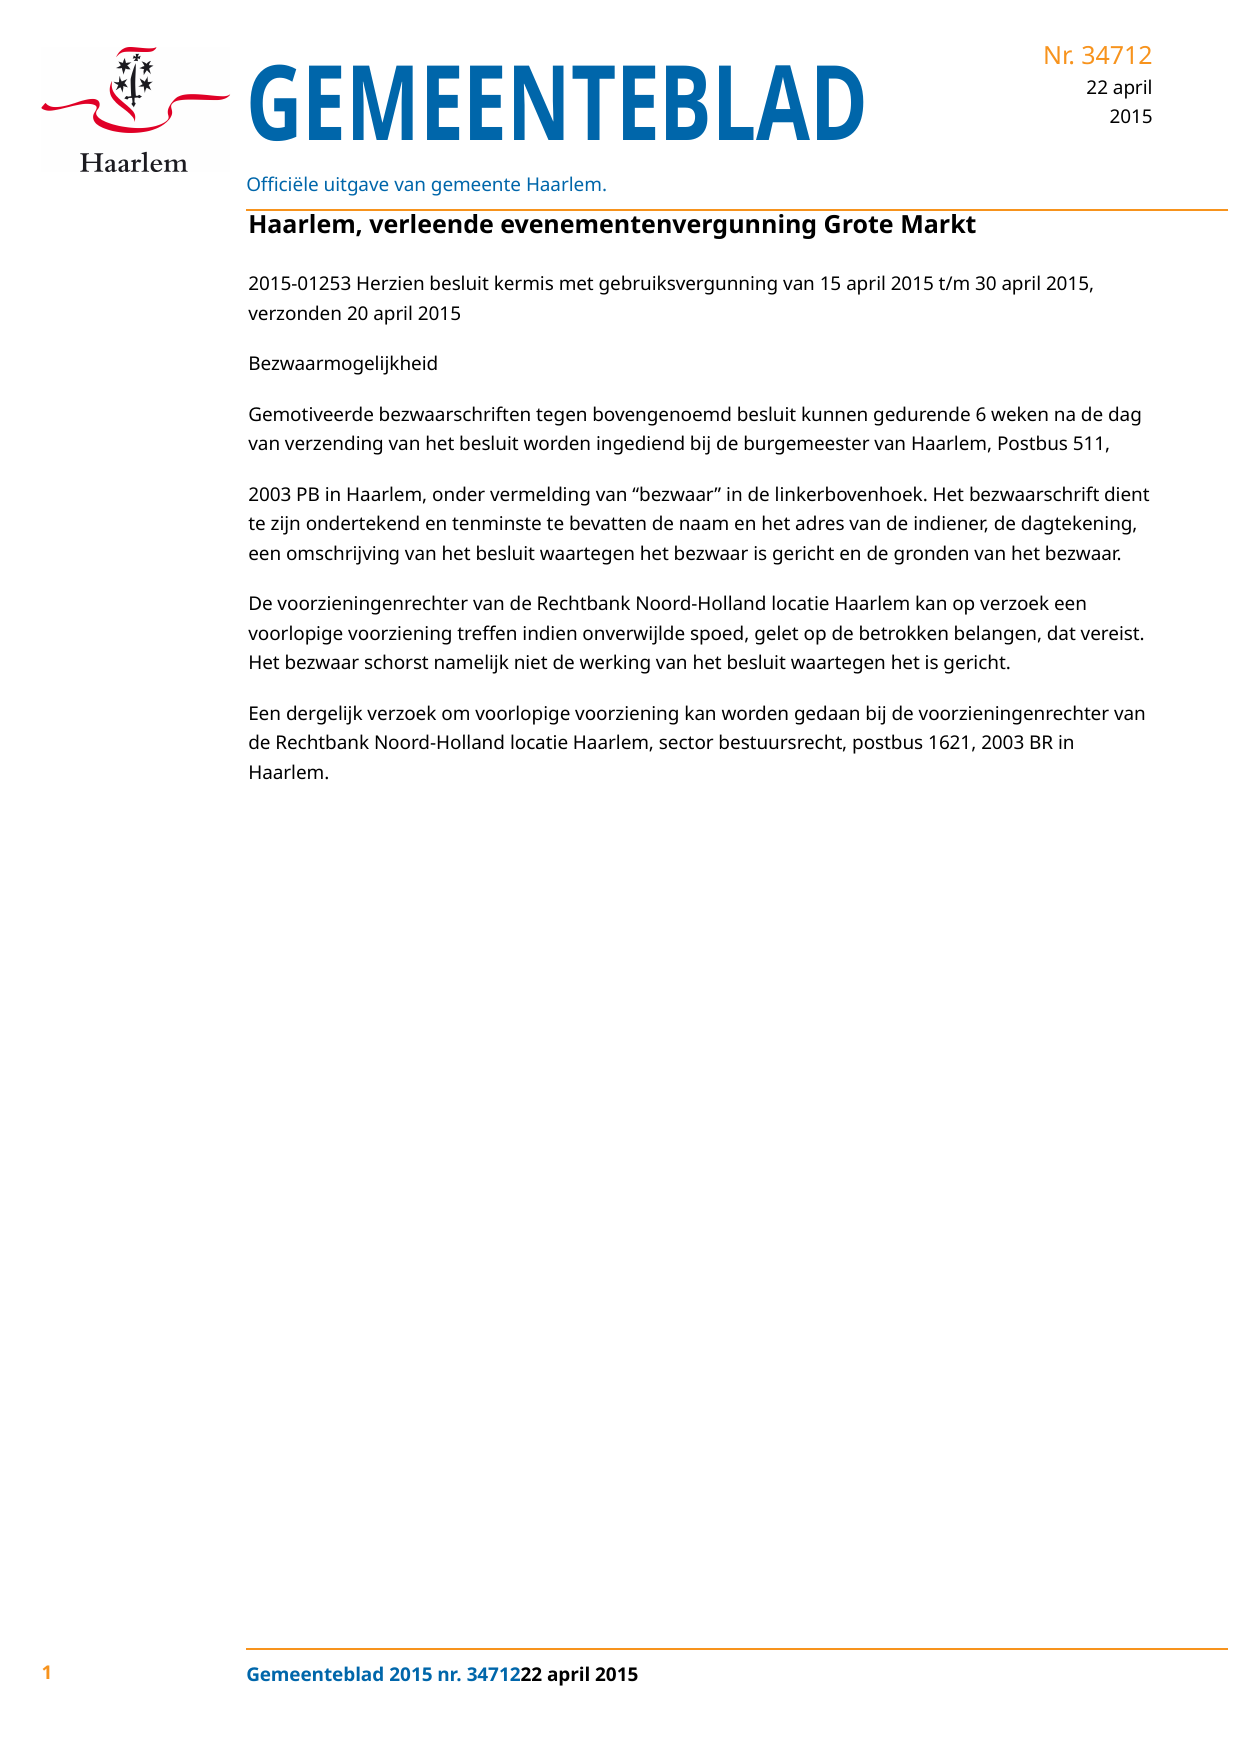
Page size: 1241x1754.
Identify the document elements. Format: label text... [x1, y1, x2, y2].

text Bezwaarmogelijkheid [248, 350, 1152, 376]
text 2015-01253 Herzien besluit kermis met gebruiksvergunning van 15 april 2015 t/m 30 april 2015, verzonden 20 april 2015 [248, 270, 1152, 326]
text 2003 PB in Haarlem, onder vermelding van “bezwaar” in de linkerbovenhoek. Het bezwaarschrift dient te zijn ondertekend en tenminste te bevatten de naam en het adres van de indiener, de dagtekening, een omschrijving van het besluit waartegen het bezwaar is gericht en de gronden van het bezwaar. [248, 481, 1152, 566]
picture [41, 47, 231, 172]
text Haarlem, verleende evenementenvergunning Grote Markt [248, 211, 1152, 241]
text Gemotiveerde bezwaarschriften tegen bovengenoemd besluit kunnen gedurende 6 weken na de dag van verzending van het besluit worden ingediend bij de burgemeester van Haarlem, Postbus 511, [248, 401, 1152, 456]
text De voorzieningenrechter van de Rechtbank Noord-Holland locatie Haarlem kan op verzoek een voorlopige voorziening treffen indien onverwijlde spoed, gelet op de betrokken belangen, dat vereist. Het bezwaar schorst namelijk niet de werking van het besluit waartegen het is gericht. [248, 590, 1152, 675]
text Een dergelijk verzoek om voorlopige voorziening kan worden gedaan bij de voorzieningenrechter van de Rechtbank Noord-Holland locatie Haarlem, sector bestuursrecht, postbus 1621, 2003 BR in Haarlem. [248, 700, 1152, 785]
